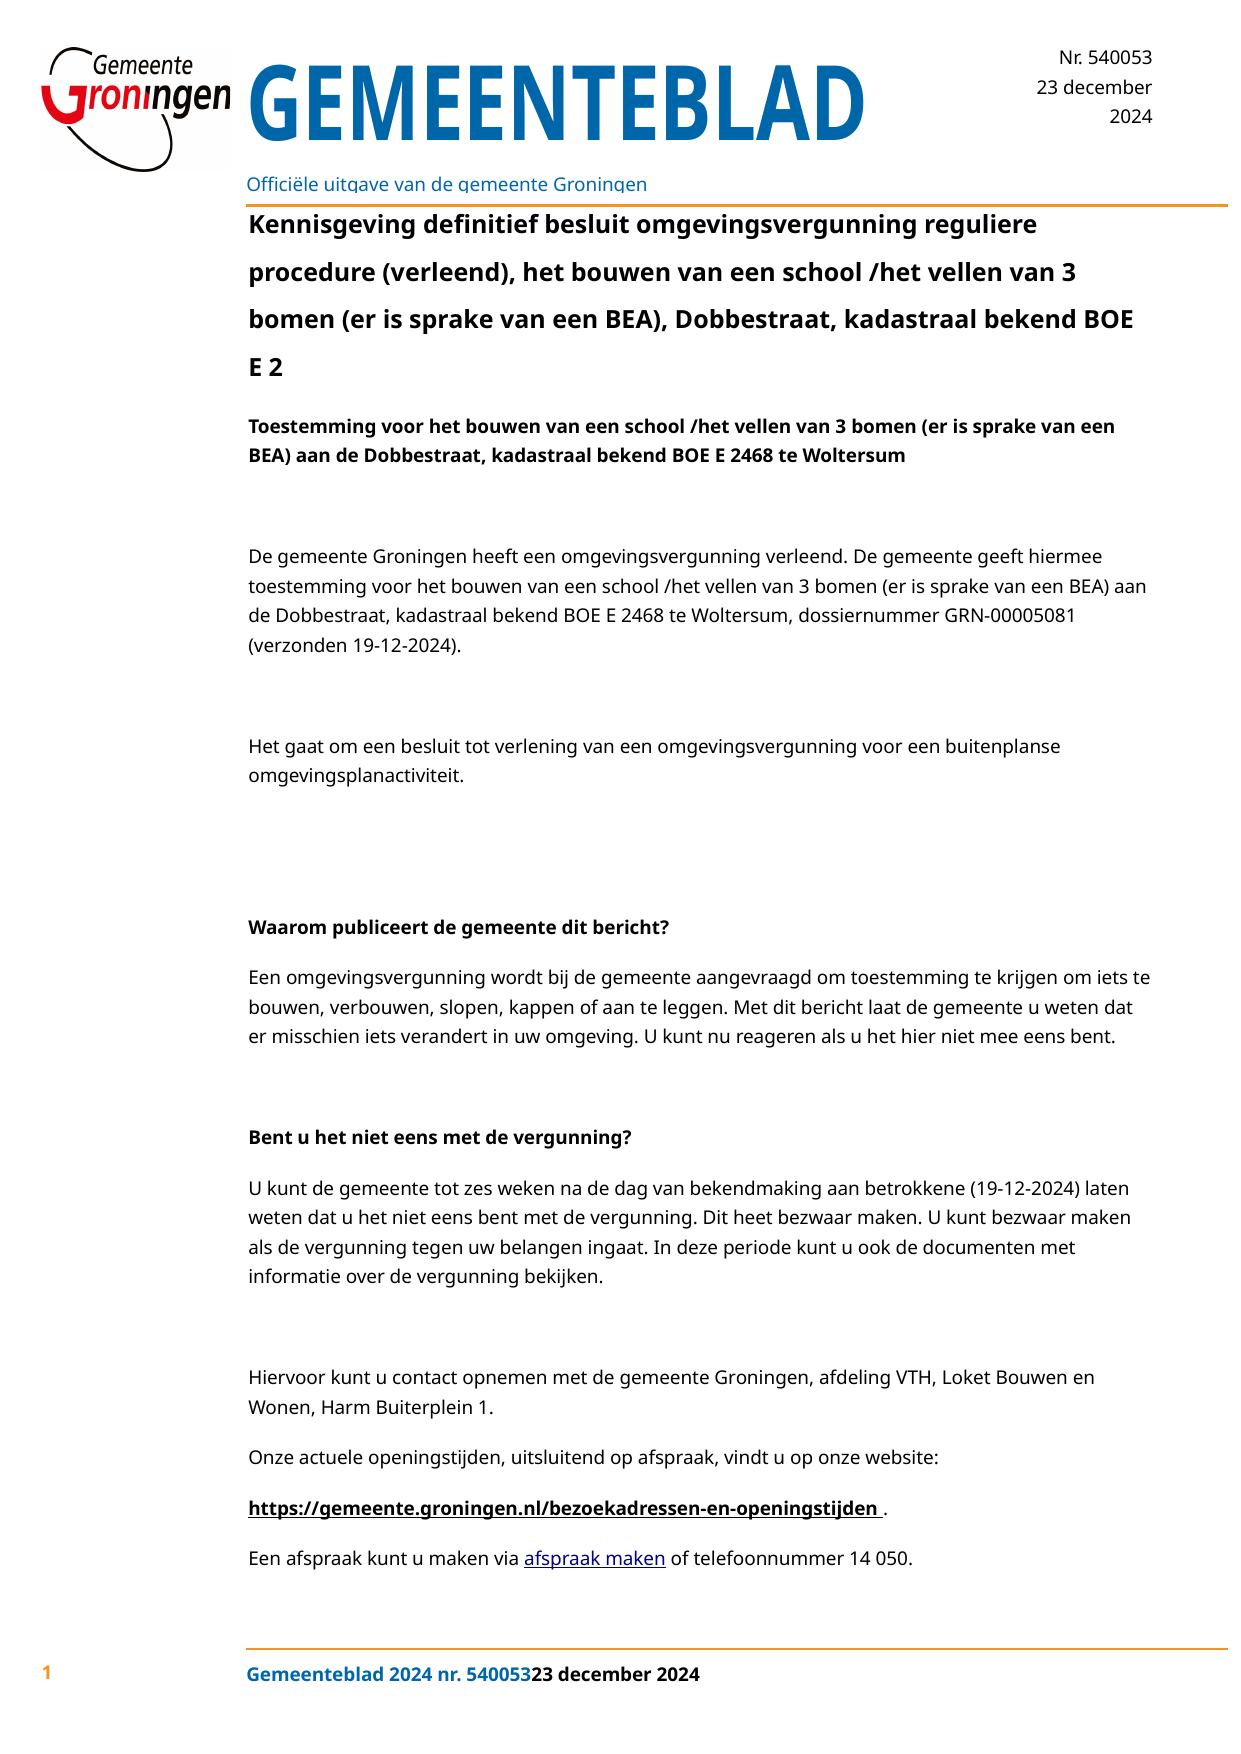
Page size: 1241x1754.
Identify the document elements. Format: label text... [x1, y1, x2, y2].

text Bent u het niet eens met de vergunning? [248, 1124, 1152, 1150]
text Een afspraak kunt u maken via afspraak maken of telefoonnummer 14 050. [248, 1545, 1152, 1571]
text Hiervoor kunt u contact opnemen met de gemeente Groningen, afdeling VTH, Loket Bouwen en Wonen, Harm Buiterplein 1. [248, 1364, 1152, 1420]
text Het gaat om een besluit tot verlening van een omgevingsvergunning voor een buitenplanse omgevingsplanactiviteit. [248, 733, 1152, 788]
text U kunt de gemeente tot zes weken na de dag van bekendmaking aan betrokkene (19-12-2024) laten weten dat u het niet eens bent met de vergunning. Dit heet bezwaar maken. U kunt bezwaar maken als de vergunning tegen uw belangen ingaat. In deze periode kunt u ook de documenten met informatie over de vergunning bekijken. [248, 1175, 1152, 1289]
text Onze actuele openingstijden, uitsluitend op afspraak, vindt u op onze website: [248, 1444, 1152, 1470]
text https://gemeente.groningen.nl/bezoekadressen-en-openingstijden . [248, 1495, 1152, 1521]
text Een omgevingsvergunning wordt bij de gemeente aangevraagd om toestemming te krijgen om iets te bouwen, verbouwen, slopen, kappen of aan te leggen. Met dit bericht laat de gemeente u weten dat er misschien iets verandert in uw omgeving. U kunt nu reageren als u het hier niet mee eens bent. [248, 964, 1152, 1049]
picture [41, 47, 231, 172]
text Toestemming voor het bouwen van een school /het vellen van 3 bomen (er is sprake van een BEA) aan de Dobbestraat, kadastraal bekend BOE E 2468 te Woltersum [248, 413, 1152, 468]
text Waarom publiceert de gemeente dit bericht? [248, 914, 1152, 940]
text Kennisgeving definitief besluit omgevingsvergunning reguliere procedure (verleend), het bouwen van een school /het vellen van 3 bomen (er is sprake van een BEA), Dobbestraat, kadastraal bekend BOE E 2 [248, 207, 1152, 384]
text De gemeente Groningen heeft een omgevingsvergunning verleend. De gemeente geeft hiermee toestemming voor het bouwen van een school /het vellen van 3 bomen (er is sprake van een BEA) aan de Dobbestraat, kadastraal bekend BOE E 2468 te Woltersum, dossiernummer GRN-00005081 (verzonden 19-12-2024). [248, 543, 1152, 658]
